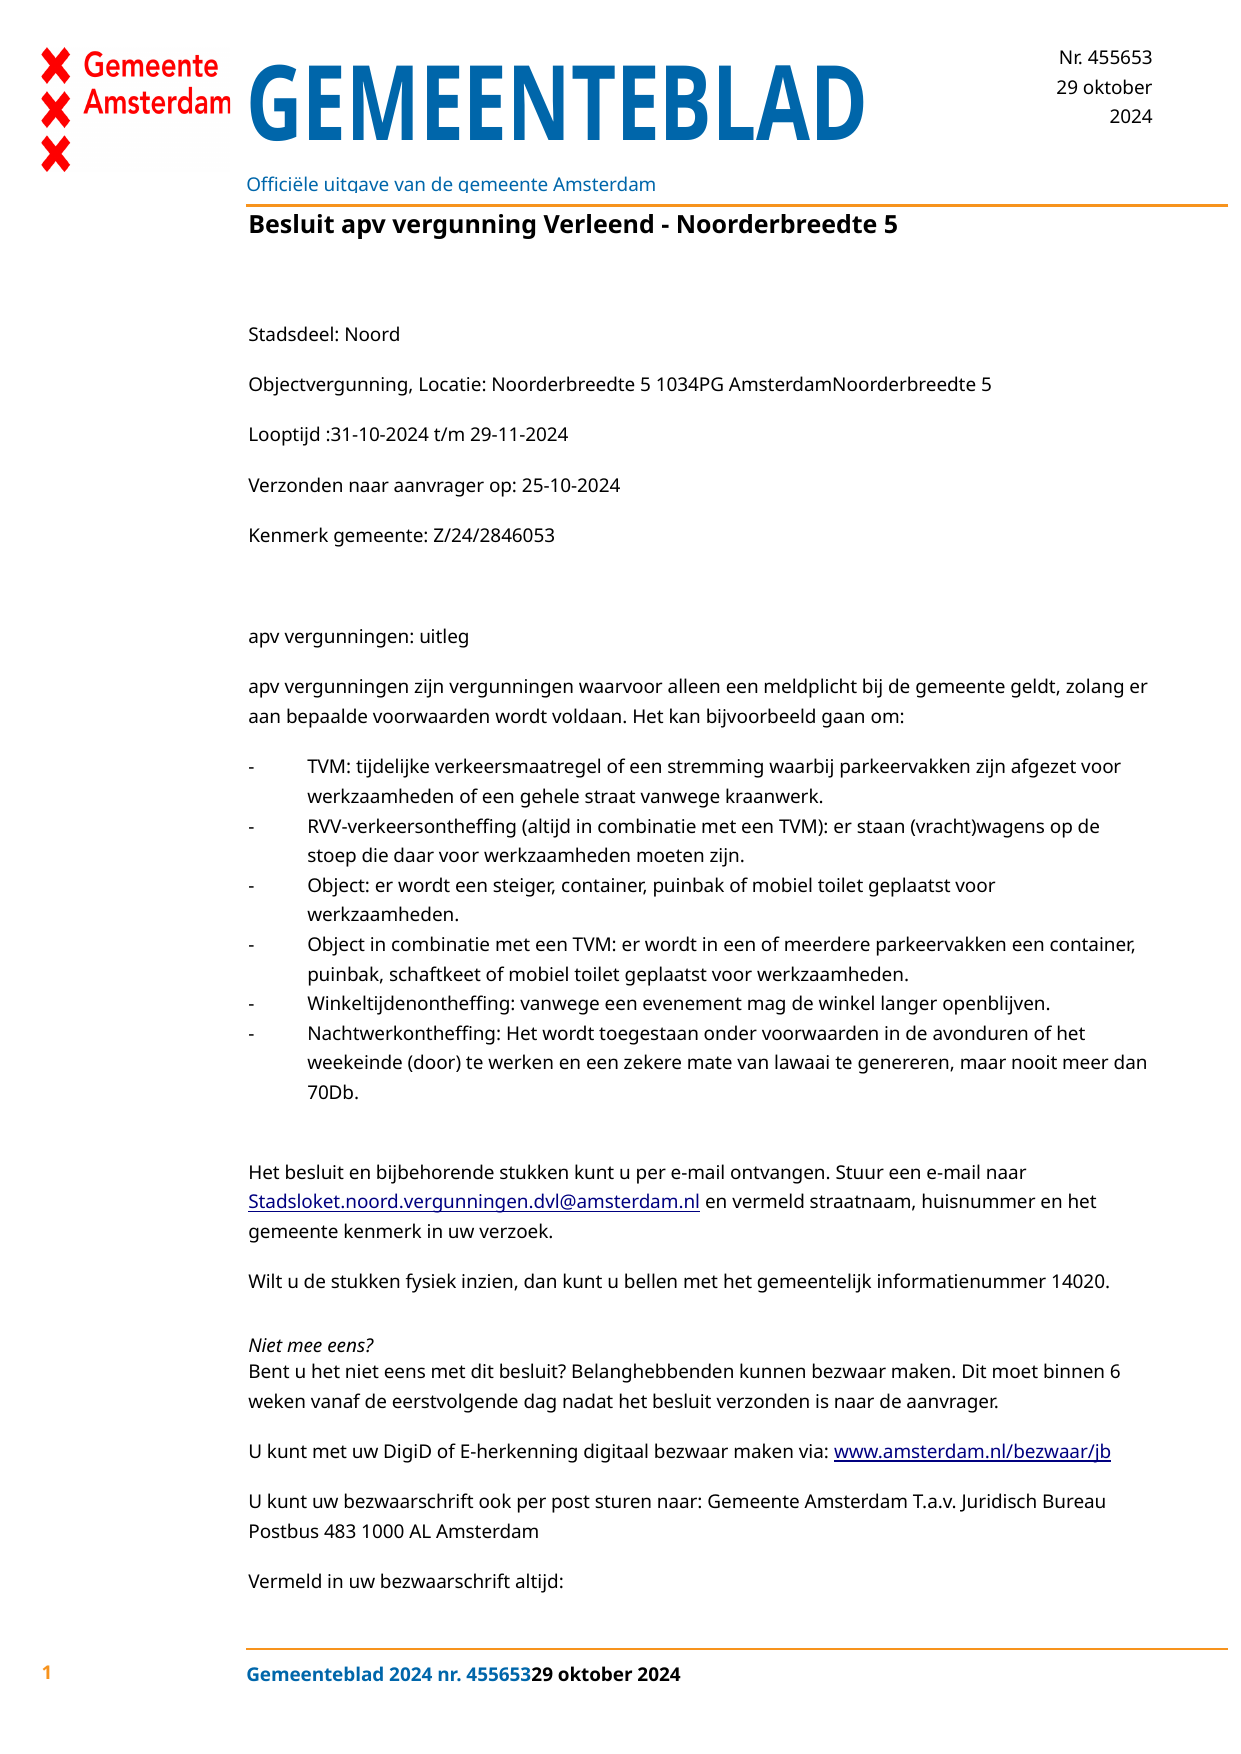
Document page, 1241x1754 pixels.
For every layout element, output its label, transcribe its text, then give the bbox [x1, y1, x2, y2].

list TVM: tijdelijke verkeersmaatregel of een stremming waarbij parkeervakken zijn afgezet voor werkzaamheden of een gehele straat vanwege kraanwerk. [248, 754, 1152, 809]
list Object in combinatie met een TVM: er wordt in een of meerdere parkeervakken een container, puinbak, schaftkeet of mobiel toilet geplaatst voor werkzaamheden. [248, 931, 1152, 986]
text Besluit apv vergunning Verleend - Noorderbreedte 5 [248, 207, 1152, 241]
text Bent u het niet eens met dit besluit? Belanghebbenden kunnen bezwaar maken. Dit moet binnen 6 weken vanaf de eerstvolgende dag nadat het besluit verzonden is naar de aanvrager. [248, 1358, 1152, 1414]
text U kunt met uw DigiD of E-herkenning digitaal bezwaar maken via: www.amsterdam.nl/bezwaar/jb [248, 1438, 1152, 1464]
text Stadsdeel: Noord [248, 321, 1152, 346]
text Objectvergunning, Locatie: Noorderbreedte 5 1034PG AmsterdamNoorderbreedte 5 [248, 371, 1152, 397]
list Object: er wordt een steiger, container, puinbak of mobiel toilet geplaatst voor werkzaamheden. [248, 872, 1152, 927]
list RVV-verkeersontheffing (altijd in combinatie met een TVM): er staan (vracht)wagens op de stoep die daar voor werkzaamheden moeten zijn. [248, 813, 1152, 868]
text Looptijd :31-10-2024 t/m 29-11-2024 [248, 422, 1152, 447]
text Wilt u de stukken fysiek inzien, dan kunt u bellen met het gemeentelijk informatienummer 14020. [248, 1269, 1152, 1294]
text U kunt uw bezwaarschrift ook per post sturen naar: Gemeente Amsterdam T.a.v. Juridisch Bureau Postbus 483 1000 AL Amsterdam [248, 1489, 1152, 1544]
text Niet mee eens? [248, 1333, 1152, 1358]
text Verzonden naar aanvrager op: 25-10-2024 [248, 472, 1152, 498]
text apv vergunningen: uitleg [248, 623, 1152, 649]
list Winkeltijdenontheffing: vanwege een evenement mag de winkel langer openblijven. [248, 990, 1152, 1016]
picture [41, 47, 231, 172]
text apv vergunningen zijn vergunningen waarvoor alleen een meldplicht bij de gemeente geldt, zolang er aan bepaalde voorwaarden wordt voldaan. Het kan bijvoorbeeld gaan om: [248, 674, 1152, 729]
text Het besluit en bijbehorende stukken kunt u per e-mail ontvangen. Stuur een e-mail naar Stadsloket.noord.vergunningen.dvl@amsterdam.nl en vermeld straatnaam, huisnummer en het gemeente kenmerk in uw verzoek. [248, 1159, 1152, 1244]
text Vermeld in uw bezwaarschrift altijd: [248, 1569, 1152, 1594]
list Nachtwerkontheffing: Het wordt toegestaan onder voorwaarden in de avonduren of het weekeinde (door) te werken en een zekere mate van lawaai te genereren, maar nooit meer dan 70Db. [248, 1020, 1152, 1105]
text Kenmerk gemeente: Z/24/2846053 [248, 522, 1152, 548]
